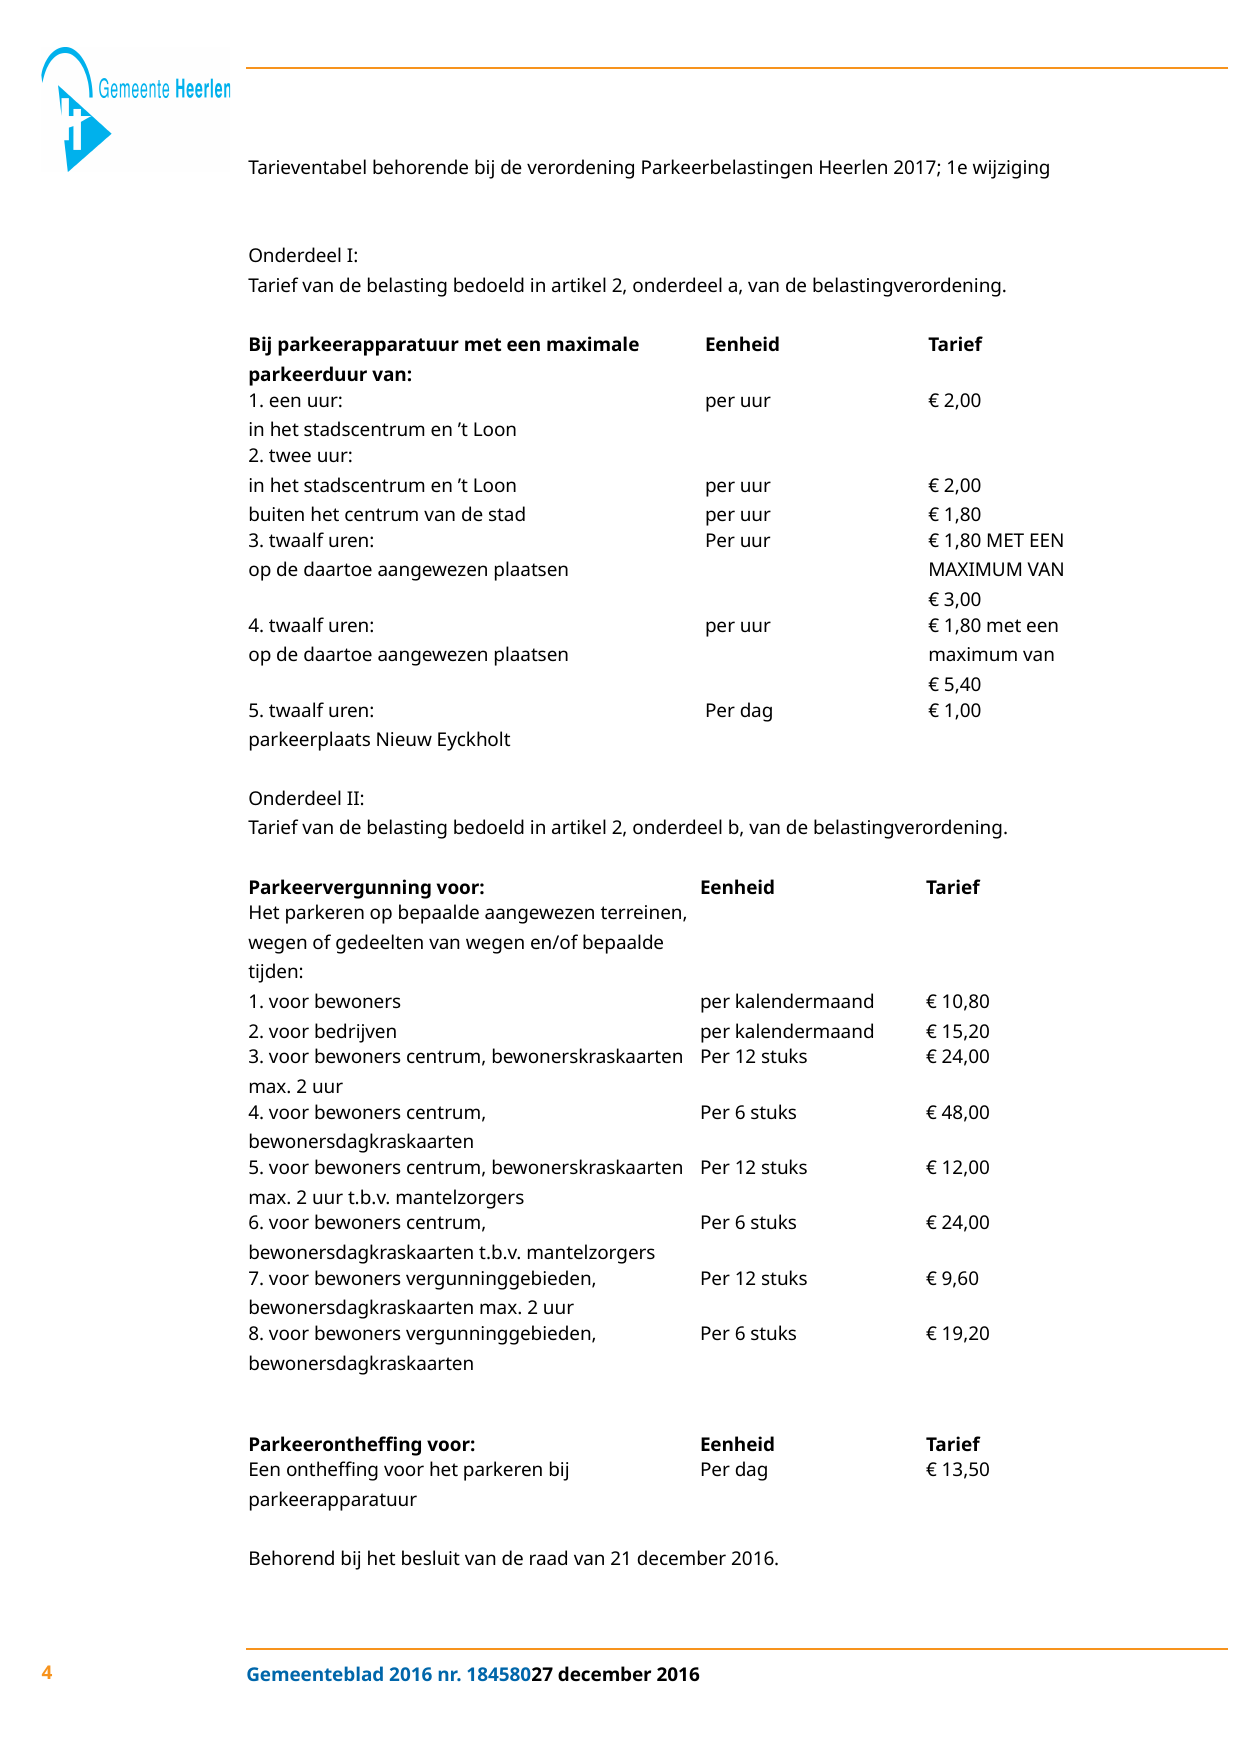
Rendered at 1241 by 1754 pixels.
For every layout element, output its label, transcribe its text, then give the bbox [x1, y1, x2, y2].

text Tarieventabel behorende bij de verordening Parkeerbelastingen Heerlen 2017; 1e wijziging [248, 154, 1152, 180]
text Onderdeel II: [248, 785, 1152, 811]
table_cell Per 6 stuks [700, 1210, 926, 1265]
table_cell Per uur [705, 527, 928, 612]
table_cell € 12,00 [926, 1154, 1152, 1209]
table_cell Per dag [705, 697, 928, 752]
table_cell 4. twaalf uren: op de daartoe aangewezen plaatsen [248, 612, 705, 697]
table_cell € 13,50 [926, 1457, 1152, 1512]
table_header Bij parkeerapparatuur met een maximale parkeerduur van: [248, 332, 705, 387]
table_cell 8. voor bewoners vergunninggebieden, bewonersdagkraskaarten [248, 1320, 700, 1376]
table_cell Een ontheffing voor het parkeren bij parkeerapparatuur [248, 1457, 700, 1512]
table_cell Tarief [926, 1431, 1152, 1457]
text Onderdeel I: [248, 243, 1152, 268]
table_cell € 10,80 € 15,20 [926, 900, 1152, 1044]
table_cell € 48,00 [926, 1099, 1152, 1154]
table_cell Parkeerontheffing voor: [248, 1431, 700, 1457]
table_header Parkeervergunning voor: [248, 874, 700, 899]
table_cell 3. twaalf uren: op de daartoe aangewezen plaatsen [248, 527, 705, 612]
table_cell per uur per uur [705, 442, 928, 527]
table_cell Eenheid [700, 1431, 926, 1457]
table_cell 5. voor bewoners centrum, bewonerskraskaarten max. 2 uur t.b.v. mantelzorgers [248, 1154, 700, 1209]
table_cell Per 12 stuks [700, 1154, 926, 1209]
table_cell € 1,80 MET EEN MAXIMUM VAN € 3,00 [928, 527, 1152, 612]
table_cell € 2,00 € 1,80 [928, 442, 1152, 527]
table_cell Per 6 stuks [700, 1099, 926, 1154]
table_cell Per 12 stuks [700, 1265, 926, 1320]
table_cell 2. twee uur: in het stadscentrum en ’t Loon buiten het centrum van de stad [248, 442, 705, 527]
table_cell € 19,20 [926, 1320, 1152, 1376]
table_cell 7. voor bewoners vergunninggebieden, bewonersdagkraskaarten max. 2 uur [248, 1265, 700, 1320]
text Behorend bij het besluit van de raad van 21 december 2016. [248, 1545, 1152, 1570]
table_cell 5. twaalf uren: parkeerplaats Nieuw Eyckholt [248, 697, 705, 752]
table_cell Per 6 stuks [700, 1320, 926, 1376]
table_cell [926, 1376, 1152, 1431]
table_cell € 24,00 [926, 1210, 1152, 1265]
picture [41, 47, 58, 70]
table_cell 1. een uur: in het stadscentrum en ’t Loon [248, 387, 705, 442]
table_cell Per dag [700, 1457, 926, 1512]
table_cell [700, 1376, 926, 1431]
table_cell € 2,00 [928, 387, 1152, 442]
table_cell 4. voor bewoners centrum, bewonersdagkraskaarten [248, 1099, 700, 1154]
table_header Tarief [928, 332, 1152, 387]
table_cell Per 12 stuks [700, 1044, 926, 1099]
picture [41, 47, 231, 172]
table_cell per uur [705, 387, 928, 442]
table_header Eenheid [700, 874, 926, 899]
table_cell 6. voor bewoners centrum, bewonersdagkraskaarten t.b.v. mantelzorgers [248, 1210, 700, 1265]
table_cell per uur [705, 612, 928, 697]
table_cell € 1,80 met een maximum van € 5,40 [928, 612, 1152, 697]
table_cell 3. voor bewoners centrum, bewonerskraskaarten max. 2 uur [248, 1044, 700, 1099]
text Tarief van de belasting bedoeld in artikel 2, onderdeel b, van de belastingverordening. [248, 814, 1152, 840]
text Tarief van de belasting bedoeld in artikel 2, onderdeel a, van de belastingverordening. [248, 272, 1152, 298]
table_cell € 24,00 [926, 1044, 1152, 1099]
table_header Tarief [926, 874, 1152, 899]
table_cell € 1,00 [928, 697, 1152, 752]
table_cell per kalendermaand per kalendermaand [700, 900, 926, 1044]
table_cell € 9,60 [926, 1265, 1152, 1320]
table_header Eenheid [705, 332, 928, 387]
table_cell Het parkeren op bepaalde aangewezen terreinen, wegen of gedeelten van wegen en/of bepaalde tijden: 1. voor bewoners 2. voor bedrijven [248, 900, 700, 1044]
table_cell [248, 1376, 700, 1431]
